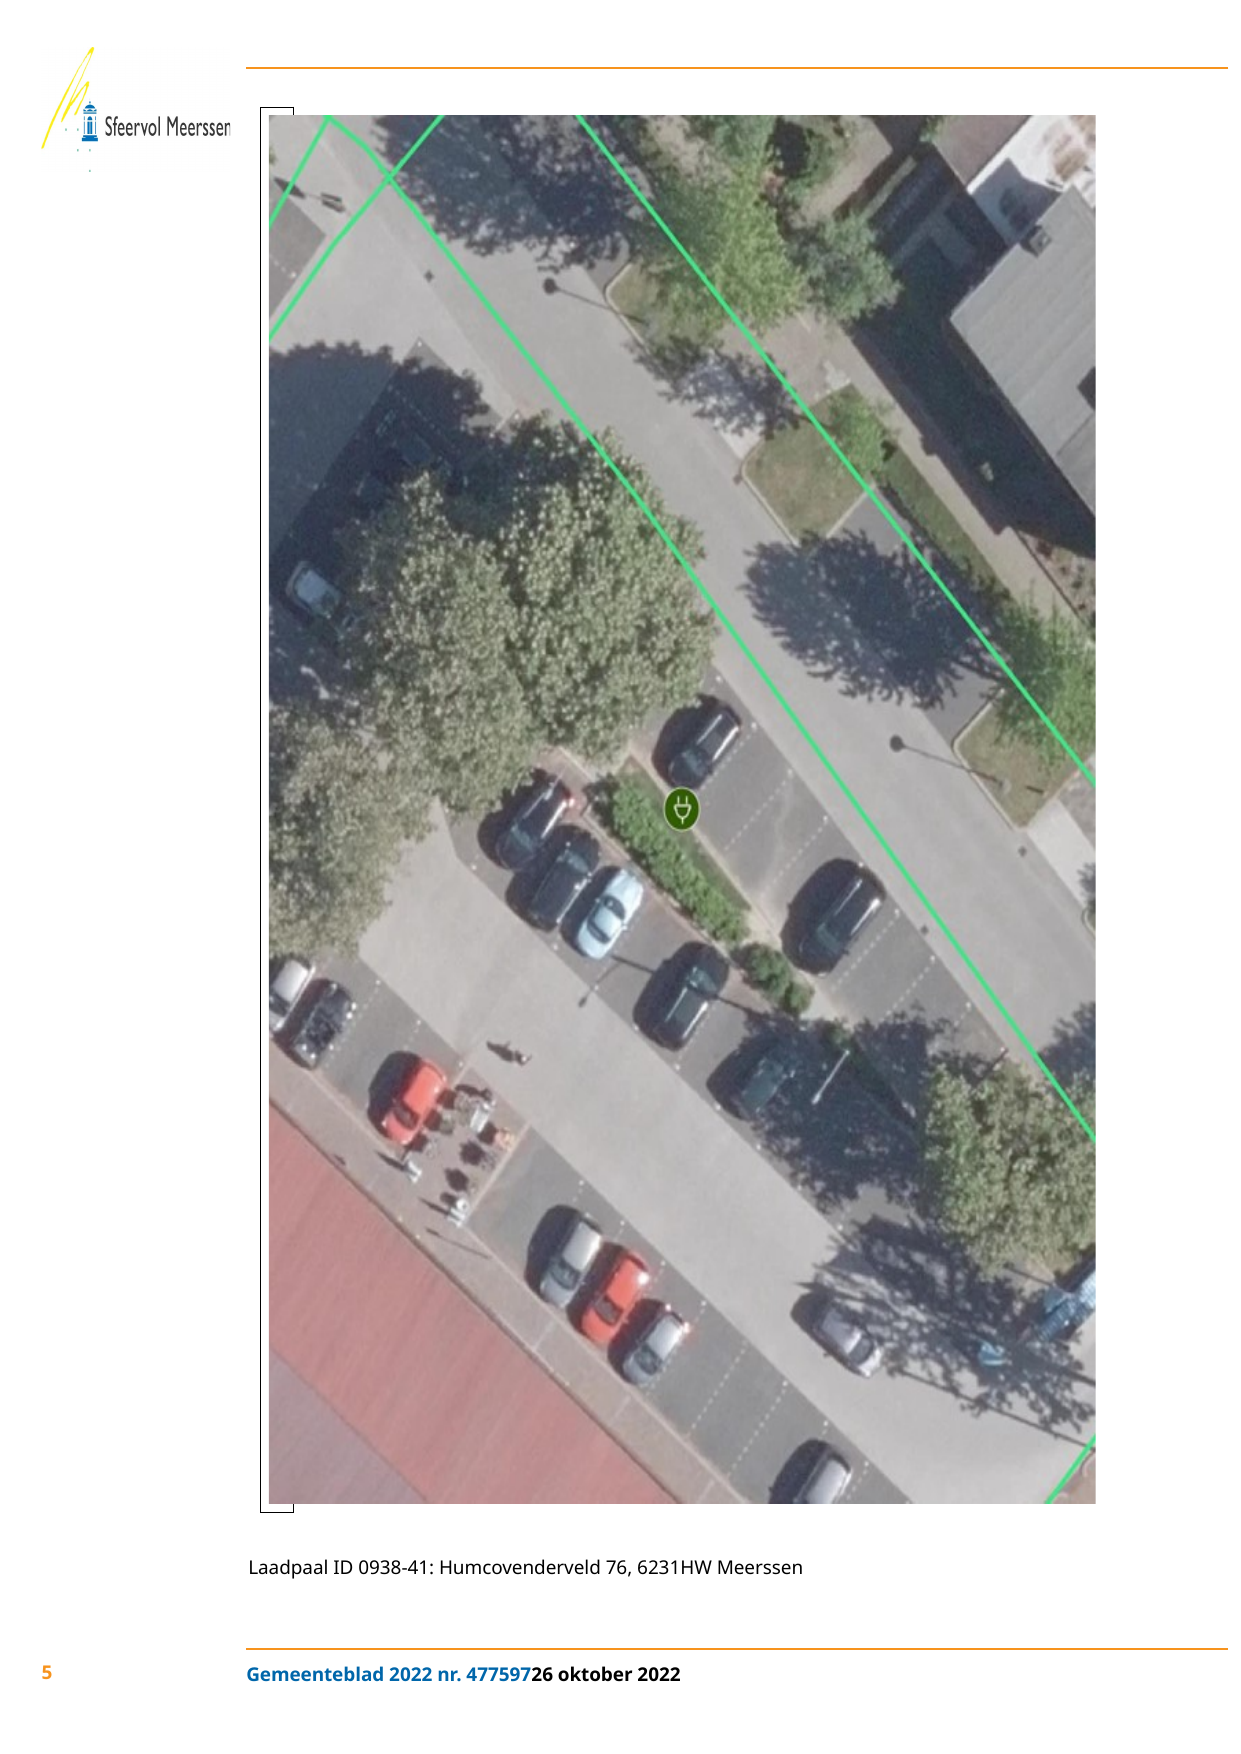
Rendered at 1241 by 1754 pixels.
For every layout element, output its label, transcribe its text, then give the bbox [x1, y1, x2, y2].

picture [268, 115, 1096, 1504]
text Laadpaal ID 0938-41: Humcovenderveld 76, 6231HW Meerssen [248, 1554, 1152, 1580]
picture [41, 47, 231, 172]
